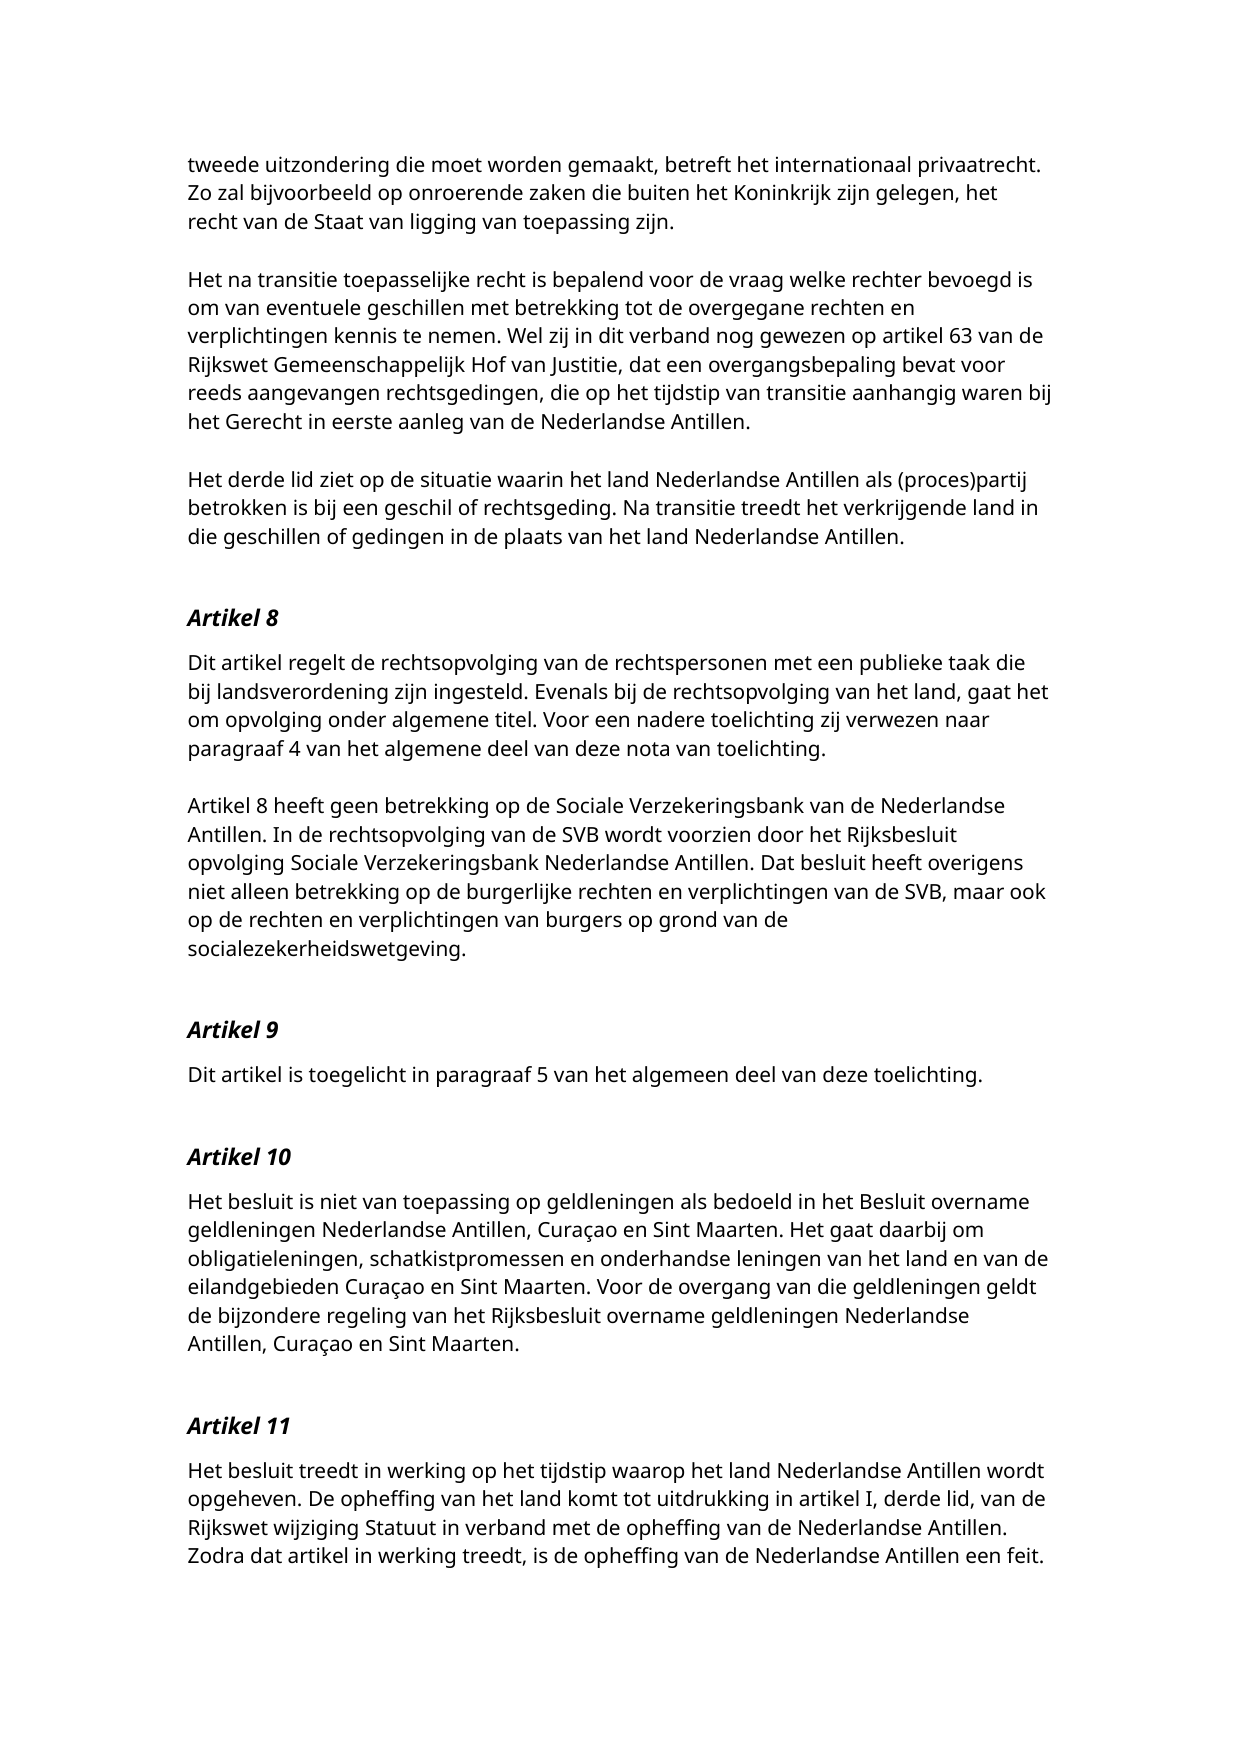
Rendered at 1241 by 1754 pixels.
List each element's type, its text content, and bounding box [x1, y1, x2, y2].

text Het derde lid ziet op de situatie waarin het land Nederlandse Antillen als (proces)partij betrokken is bij een geschil of rechtsgeding. Na transitie treedt het verkrijgende land in die geschillen of gedingen in de plaats van het land Nederlandse Antillen. [187, 465, 1053, 550]
text tweede uitzondering die moet worden gemaakt, betreft het internationaal privaatrecht. Zo zal bijvoorbeeld op onroerende zaken die buiten het Koninkrijk zijn gelegen, het recht van de Staat van ligging van toepassing zijn. [187, 150, 1053, 235]
text Artikel 8 heeft geen betrekking op de Sociale Verzekeringsbank van de Nederlandse Antillen. In de rechtsopvolging van de SVB wordt voorzien door het Rijksbesluit opvolging Sociale Verzekeringsbank Nederlandse Antillen. Dat besluit heeft overigens niet alleen betrekking op de burgerlijke rechten en verplichtingen van de SVB, maar ook op de rechten en verplichtingen van burgers op grond van de socialezekerheidswetgeving. [187, 792, 1053, 962]
text Het na transitie toepasselijke recht is bepalend voor de vraag welke rechter bevoegd is om van eventuele geschillen met betrekking tot de overgegane rechten en verplichtingen kennis te nemen. Wel zij in dit verband nog gewezen op artikel 63 van de Rijkswet Gemeenschappelijk Hof van Justitie, dat een overgangsbepaling bevat voor reeds aangevangen rechtsgedingen, die op het tijdstip van transitie aanhangig waren bij het Gerecht in eerste aanleg van de Nederlandse Antillen. [187, 265, 1053, 435]
text Dit artikel regelt de rechtsopvolging van de rechtspersonen met een publieke taak die bij landsverordening zijn ingesteld. Evenals bij de rechtsopvolging van het land, gaat het om opvolging onder algemene titel. Voor een nadere toelichting zij verwezen naar paragraaf 4 van het algemene deel van deze nota van toelichting. [187, 648, 1053, 762]
text Het besluit is niet van toepassing op geldleningen als bedoeld in het Besluit overname geldleningen Nederlandse Antillen, Curaçao en Sint Maarten. Het gaat daarbij om obligatieleningen, schatkistpromessen en onderhandse leningen van het land en van de eilandgebieden Curaçao en Sint Maarten. Voor de overgang van die geldleningen geldt de bijzondere regeling van het Rijksbesluit overname geldleningen Nederlandse Antillen, Curaçao en Sint Maarten. [187, 1187, 1053, 1358]
subtitle Artikel 8 [187, 602, 1053, 633]
subtitle Artikel 11 [187, 1410, 1053, 1441]
subtitle Artikel 9 [187, 1014, 1053, 1046]
text Het besluit treedt in werking op het tijdstip waarop het land Nederlandse Antillen wordt opgeheven. De opheffing van het land komt tot uitdrukking in artikel I, derde lid, van de Rijkswet wijziging Statuut in verband met de opheffing van de Nederlandse Antillen. Zodra dat artikel in werking treedt, is de opheffing van de Nederlandse Antillen een feit. [187, 1456, 1053, 1570]
text Dit artikel is toegelicht in paragraaf 5 van het algemeen deel van deze toelichting. [187, 1061, 1053, 1089]
subtitle Artikel 10 [187, 1141, 1053, 1172]
